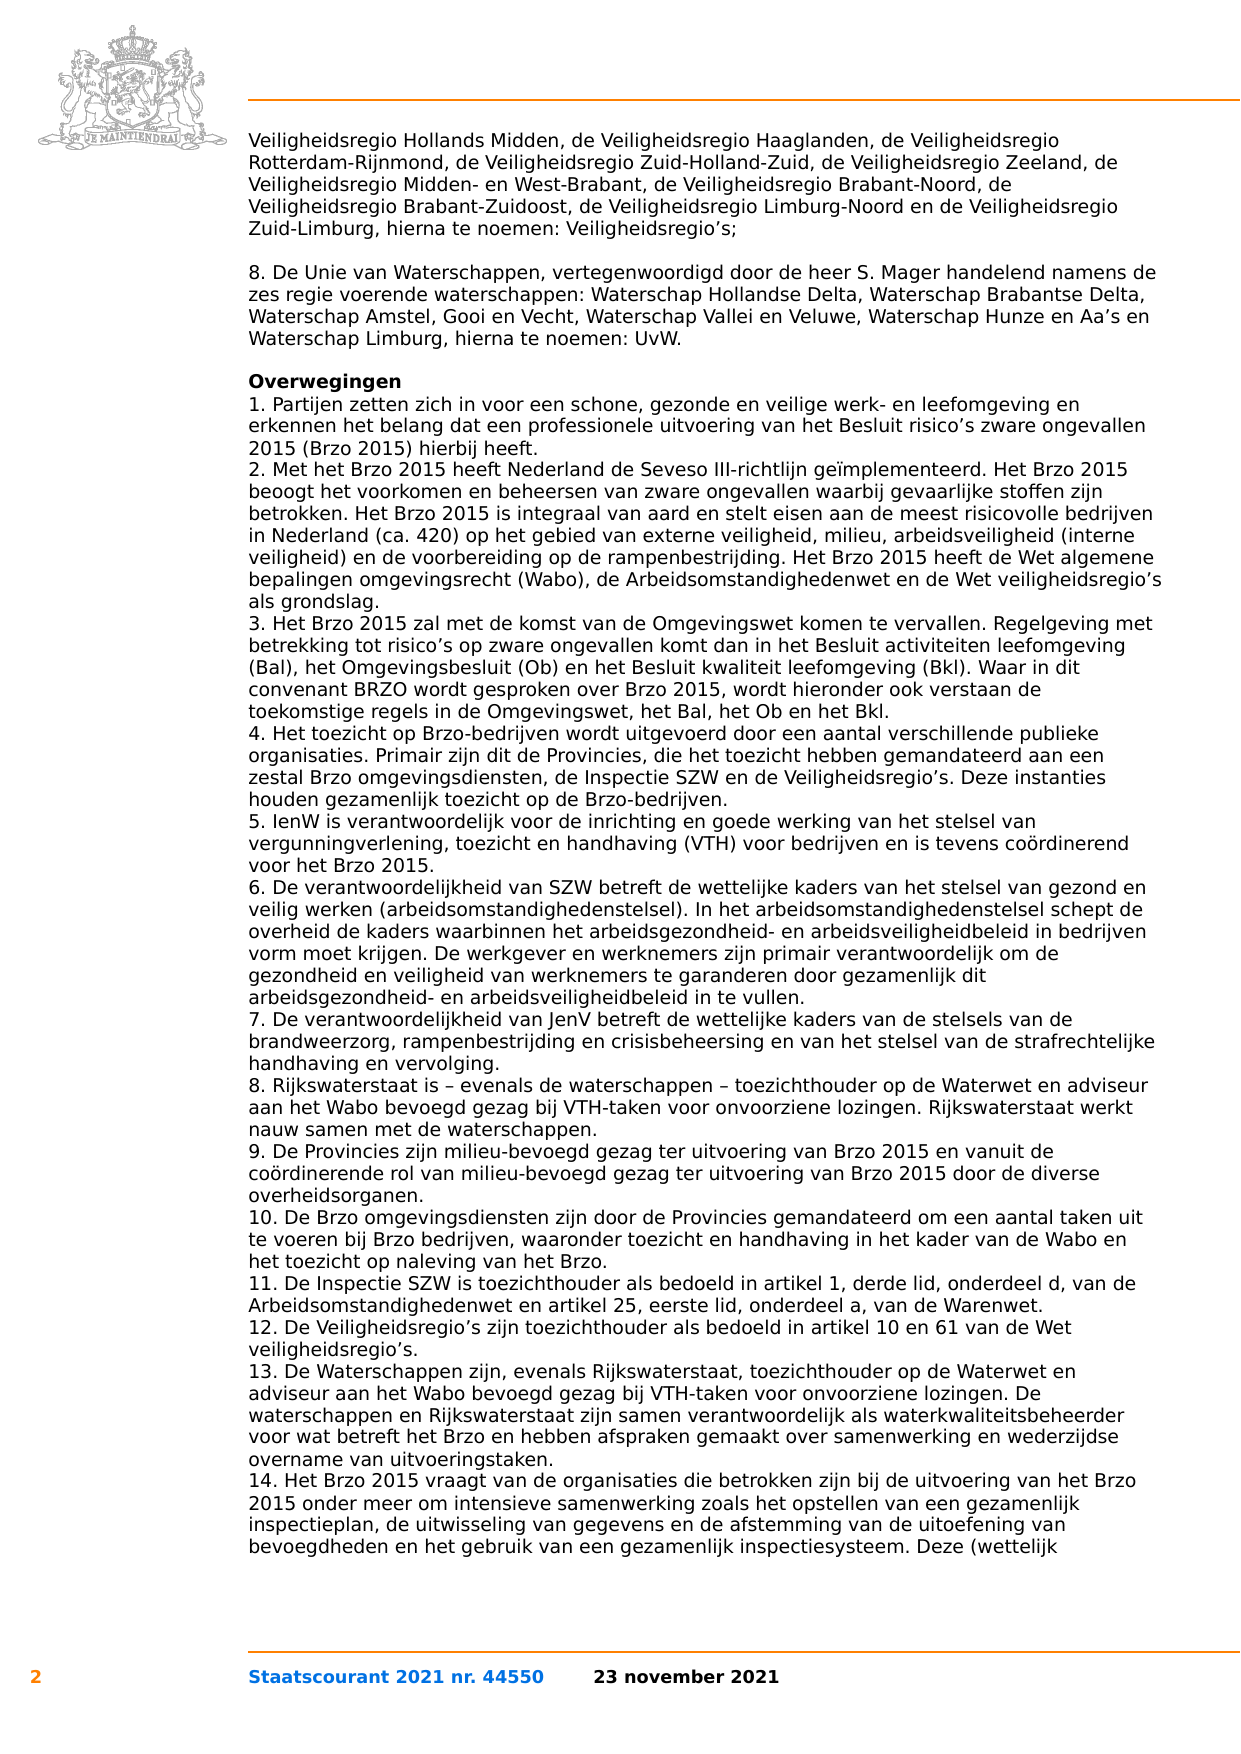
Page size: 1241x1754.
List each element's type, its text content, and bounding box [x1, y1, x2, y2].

text 6. De verantwoordelijkheid van SZW betreft de wettelijke kaders van het stelsel van gezond en veilig werken (arbeidsomstandighedenstelsel). In het arbeidsomstandighedenstelsel schept de overheid de kaders waarbinnen het arbeidsgezondheid- en arbeidsveiligheidbeleid in bedrijven vorm moet krijgen. De werkgever en werknemers zijn primair verantwoordelijk om de gezondheid en veiligheid van werknemers te garanderen door gezamenlijk dit arbeidsgezondheid- en arbeidsveiligheidbeleid in te vullen. [248, 877, 1163, 1009]
text Overwegingen [248, 371, 1163, 393]
text 1. Partijen zetten zich in voor een schone, gezonde en veilige werk- en leefomgeving en erkennen het belang dat een professionele uitvoering van het Besluit risico’s zware ongevallen 2015 (Brzo 2015) hierbij heeft. [248, 393, 1163, 459]
text 4. Het toezicht op Brzo-bedrijven wordt uitgevoerd door een aantal verschillende publieke organisaties. Primair zijn dit de Provincies, die het toezicht hebben gemandateerd aan een zestal Brzo omgevingsdiensten, de Inspectie SZW en de Veiligheidsregio’s. Deze instanties houden gezamenlijk toezicht op de Brzo-bedrijven. [248, 723, 1163, 811]
text 11. De Inspectie SZW is toezichthouder als bedoeld in artikel 1, derde lid, onderdeel d, van de Arbeidsomstandighedenwet en artikel 25, eerste lid, onderdeel a, van de Warenwet. [248, 1273, 1163, 1317]
text Veiligheidsregio Hollands Midden, de Veiligheidsregio Haaglanden, de Veiligheidsregio Rotterdam-Rijnmond, de Veiligheidsregio Zuid-Holland-Zuid, de Veiligheidsregio Zeeland, de Veiligheidsregio Midden- en West-Brabant, de Veiligheidsregio Brabant-Noord, de Veiligheidsregio Brabant-Zuidoost, de Veiligheidsregio Limburg-Noord en de Veiligheidsregio Zuid-Limburg, hierna te noemen: Veiligheidsregio’s; [248, 130, 1163, 240]
text 12. De Veiligheidsregio’s zijn toezichthouder als bedoeld in artikel 10 en 61 van de Wet veiligheidsregio’s. [248, 1317, 1163, 1361]
text 2. Met het Brzo 2015 heeft Nederland de Seveso III-richtlijn geïmplementeerd. Het Brzo 2015 beoogt het voorkomen en beheersen van zware ongevallen waarbij gevaarlijke stoffen zijn betrokken. Het Brzo 2015 is integraal van aard en stelt eisen aan de meest risicovolle bedrijven in Nederland (ca. 420) op het gebied van externe veiligheid, milieu, arbeidsveiligheid (interne veiligheid) en de voorbereiding op de rampenbestrijding. Het Brzo 2015 heeft de Wet algemene bepalingen omgevingsrecht (Wabo), de Arbeidsomstandighedenwet en de Wet veiligheidsregio’s als grondslag. [248, 459, 1163, 613]
text 10. De Brzo omgevingsdiensten zijn door de Provincies gemandateerd om een aantal taken uit te voeren bij Brzo bedrijven, waaronder toezicht en handhaving in het kader van de Wabo en het toezicht op naleving van het Brzo. [248, 1207, 1163, 1273]
text 8. Rijkswaterstaat is – evenals de waterschappen – toezichthouder op de Waterwet en adviseur aan het Wabo bevoegd gezag bij VTH-taken voor onvoorziene lozingen. Rijkswaterstaat werkt nauw samen met de waterschappen. [248, 1075, 1163, 1141]
text 9. De Provincies zijn milieu-bevoegd gezag ter uitvoering van Brzo 2015 en vanuit de coördinerende rol van milieu-bevoegd gezag ter uitvoering van Brzo 2015 door de diverse overheidsorganen. [248, 1141, 1163, 1207]
text 14. Het Brzo 2015 vraagt van de organisaties die betrokken zijn bij de uitvoering van het Brzo 2015 onder meer om intensieve samenwerking zoals het opstellen van een gezamenlijk inspectieplan, de uitwisseling van gegevens en de afstemming van de uitoefening van bevoegdheden en het gebruik van een gezamenlijk inspectiesysteem. Deze (wettelijk [248, 1470, 1163, 1558]
text 3. Het Brzo 2015 zal met de komst van de Omgevingswet komen te vervallen. Regelgeving met betrekking tot risico’s op zware ongevallen komt dan in het Besluit activiteiten leefomgeving (Bal), het Omgevingsbesluit (Ob) en het Besluit kwaliteit leefomgeving (Bkl). Waar in dit convenant BRZO wordt gesproken over Brzo 2015, wordt hieronder ook verstaan de toekomstige regels in de Omgevingswet, het Bal, het Ob en het Bkl. [248, 613, 1163, 723]
picture [38, 25, 227, 150]
text 5. IenW is verantwoordelijk voor de inrichting en goede werking van het stelsel van vergunningverlening, toezicht en handhaving (VTH) voor bedrijven en is tevens coördinerend voor het Brzo 2015. [248, 811, 1163, 877]
text 8. De Unie van Waterschappen, vertegenwoordigd door de heer S. Mager handelend namens de zes regie voerende waterschappen: Waterschap Hollandse Delta, Waterschap Brabantse Delta, Waterschap Amstel, Gooi en Vecht, Waterschap Vallei en Veluwe, Waterschap Hunze en Aa’s en Waterschap Limburg, hierna te noemen: UvW. [248, 262, 1163, 349]
text 7. De verantwoordelijkheid van JenV betreft de wettelijke kaders van de stelsels van de brandweerzorg, rampenbestrijding en crisisbeheersing en van het stelsel van de strafrechtelijke handhaving en vervolging. [248, 1009, 1163, 1075]
text 13. De Waterschappen zijn, evenals Rijkswaterstaat, toezichthouder op de Waterwet en adviseur aan het Wabo bevoegd gezag bij VTH-taken voor onvoorziene lozingen. De waterschappen en Rijkswaterstaat zijn samen verantwoordelijk als waterkwaliteitsbeheerder voor wat betreft het Brzo en hebben afspraken gemaakt over samenwerking en wederzijdse overname van uitvoeringstaken. [248, 1361, 1163, 1470]
